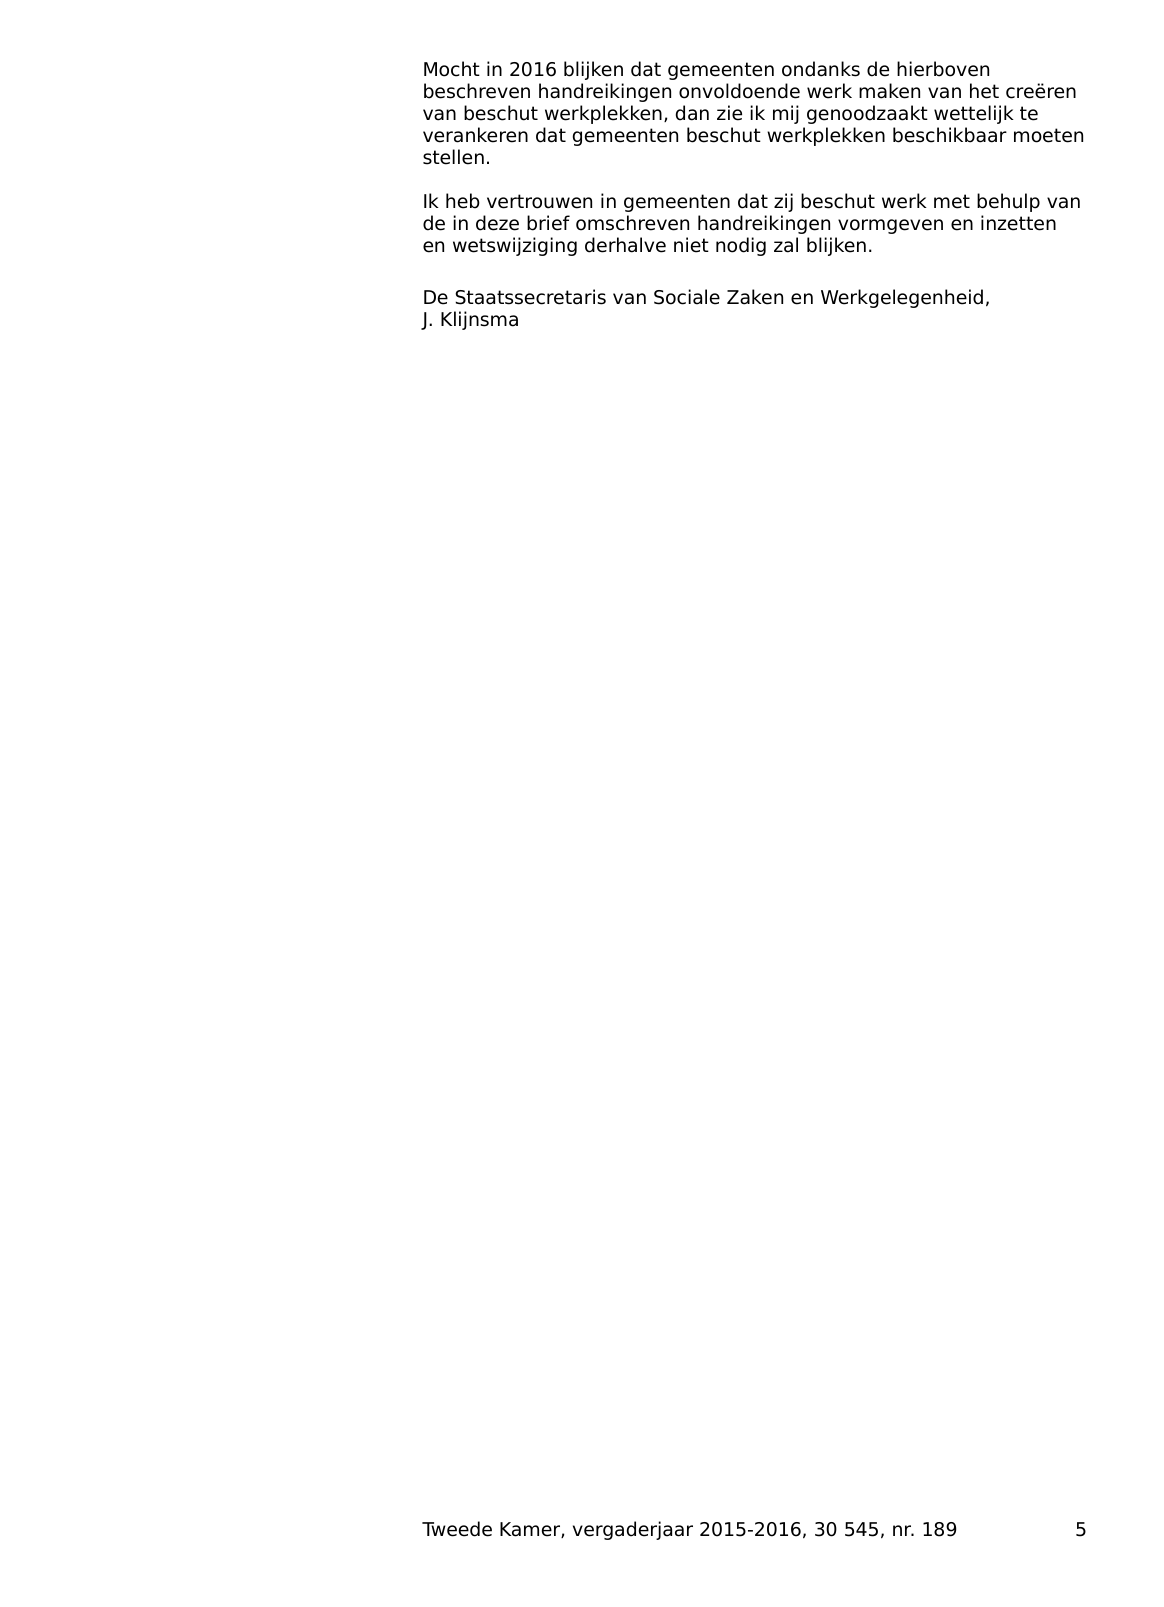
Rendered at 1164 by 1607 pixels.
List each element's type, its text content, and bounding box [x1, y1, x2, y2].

text De Staatssecretaris van Sociale Zaken en Werkgelegenheid, J. Klijnsma [422, 287, 1087, 331]
text Mocht in 2016 blijken dat gemeenten ondanks de hierboven beschreven handreikingen onvoldoende werk maken van het creëren van beschut werkplekken, dan zie ik mij genoodzaakt wettelijk te verankeren dat gemeenten beschut werkplekken beschikbaar moeten stellen. [422, 59, 1087, 169]
text Ik heb vertrouwen in gemeenten dat zij beschut werk met behulp van de in deze brief omschreven handreikingen vormgeven en inzetten en wetswijziging derhalve niet nodig zal blijken. [422, 191, 1087, 257]
